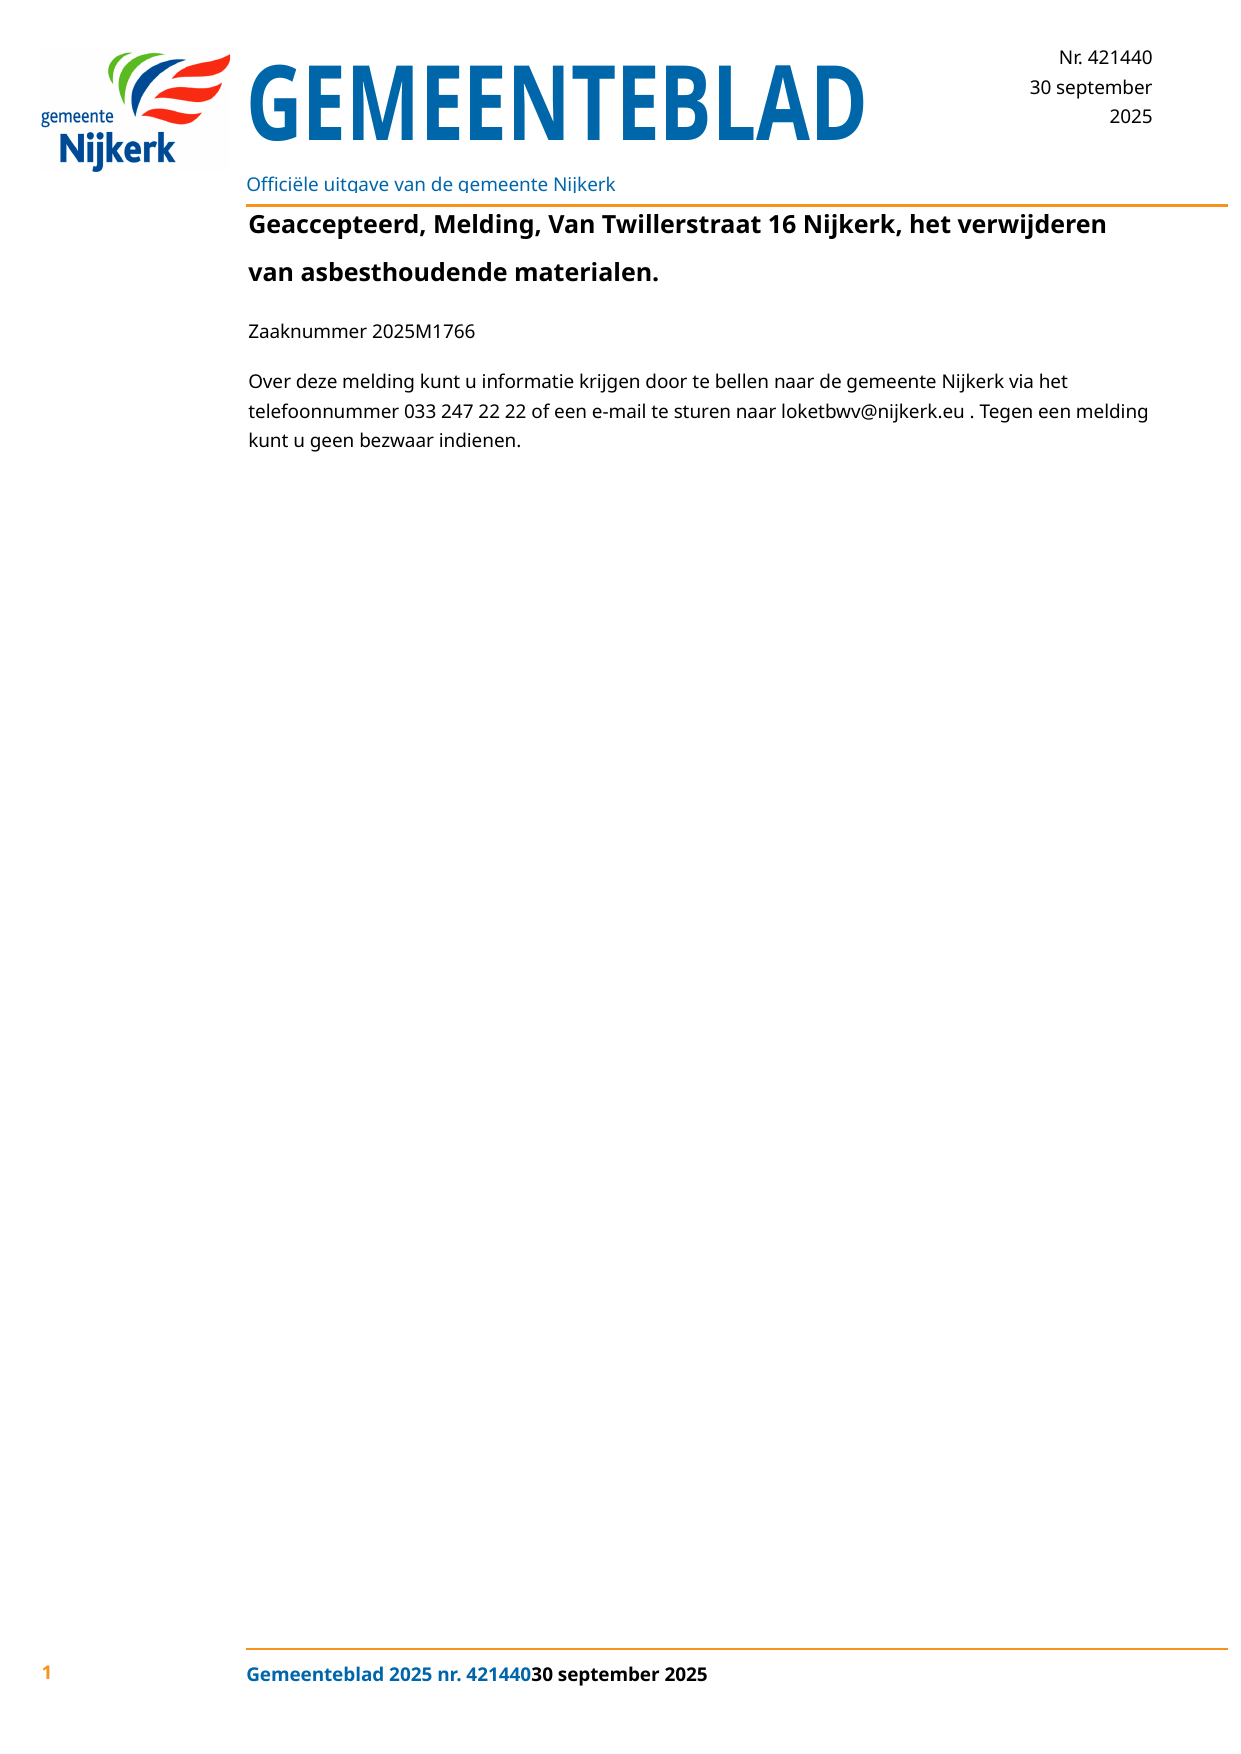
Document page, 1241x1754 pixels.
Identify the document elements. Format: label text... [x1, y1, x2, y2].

text Geaccepteerd, Melding, Van Twillerstraat 16 Nijkerk, het verwijderen van asbesthoudende materialen. [248, 207, 1152, 288]
text Zaaknummer 2025M1766 [248, 318, 1152, 344]
text Over deze melding kunt u informatie krijgen door te bellen naar de gemeente Nijkerk via het telefoonnummer 033 247 22 22 of een e-mail te sturen naar loketbwv@nijkerk.eu . Tegen een melding kunt u geen bezwaar indienen. [248, 368, 1152, 453]
picture [41, 47, 231, 172]
